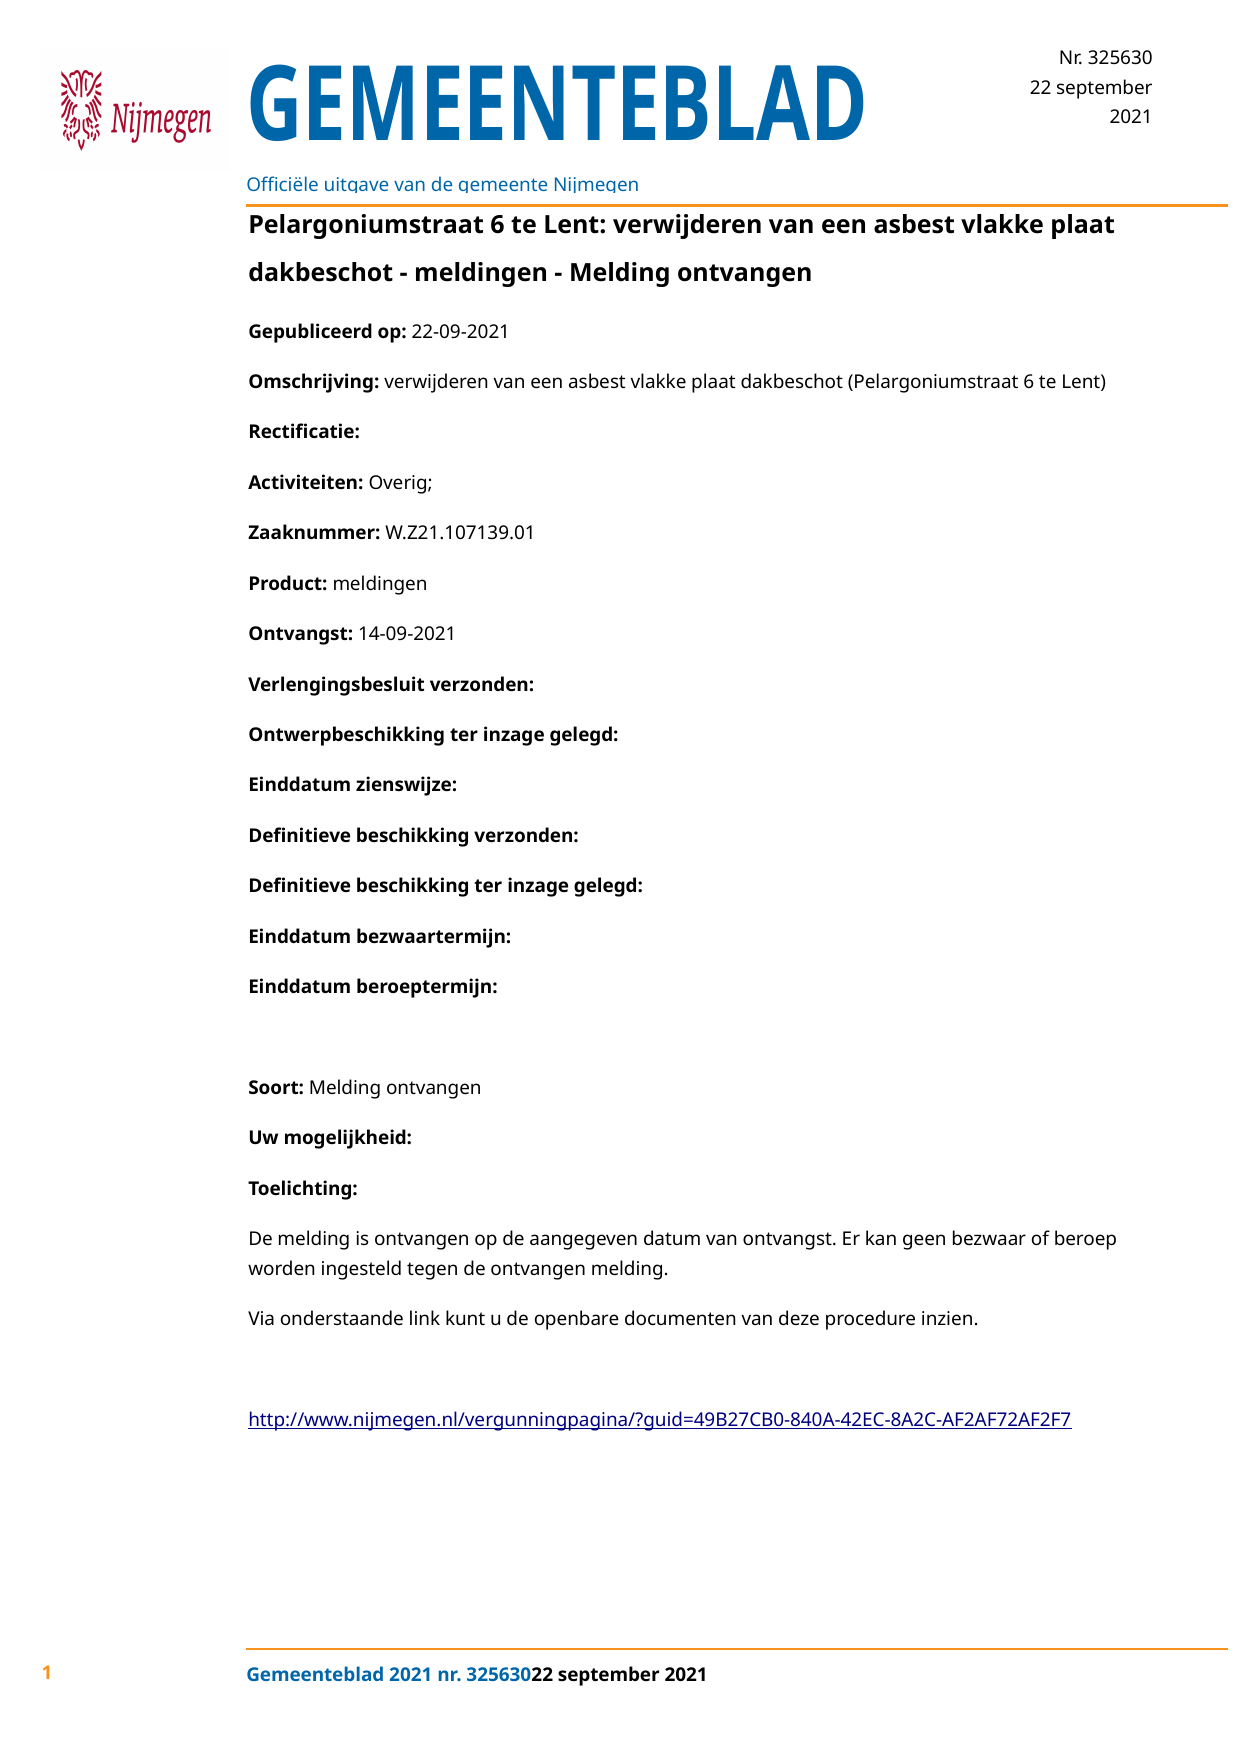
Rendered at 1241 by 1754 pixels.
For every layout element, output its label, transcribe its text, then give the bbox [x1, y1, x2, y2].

text Toelichting: [248, 1175, 1152, 1201]
text Via onderstaande link kunt u de openbare documenten van deze procedure inzien. [248, 1305, 1152, 1331]
picture [41, 47, 231, 172]
text Gepubliceerd op: 22-09-2021 [248, 318, 1152, 344]
text Soort: Melding ontvangen [248, 1074, 1152, 1100]
text Definitieve beschikking verzonden: [248, 822, 1152, 848]
text http://www.nijmegen.nl/vergunningpagina/?guid=49B27CB0-840A-42EC-8A2C-AF2AF72AF2F7 [248, 1406, 1152, 1432]
text Pelargoniumstraat 6 te Lent: verwijderen van een asbest vlakke plaat dakbeschot - meldingen - Melding ontvangen [248, 207, 1152, 288]
text Zaaknummer: W.Z21.107139.01 [248, 519, 1152, 545]
text Uw mogelijkheid: [248, 1124, 1152, 1150]
text Verlengingsbesluit verzonden: [248, 671, 1152, 697]
text Einddatum beroeptermijn: [248, 973, 1152, 999]
text Einddatum zienswijze: [248, 772, 1152, 797]
text Ontwerpbeschikking ter inzage gelegd: [248, 721, 1152, 747]
text Ontvangst: 14-09-2021 [248, 620, 1152, 646]
text Definitieve beschikking ter inzage gelegd: [248, 872, 1152, 898]
text Product: meldingen [248, 570, 1152, 596]
text Omschrijving: verwijderen van een asbest vlakke plaat dakbeschot (Pelargoniumstraat 6 te Lent) [248, 368, 1152, 394]
text Activiteiten: Overig; [248, 469, 1152, 495]
text Rectificatie: [248, 419, 1152, 444]
text Einddatum bezwaartermijn: [248, 923, 1152, 949]
text De melding is ontvangen op de aangegeven datum van ontvangst. Er kan geen bezwaar of beroep worden ingesteld tegen de ontvangen melding. [248, 1225, 1152, 1281]
